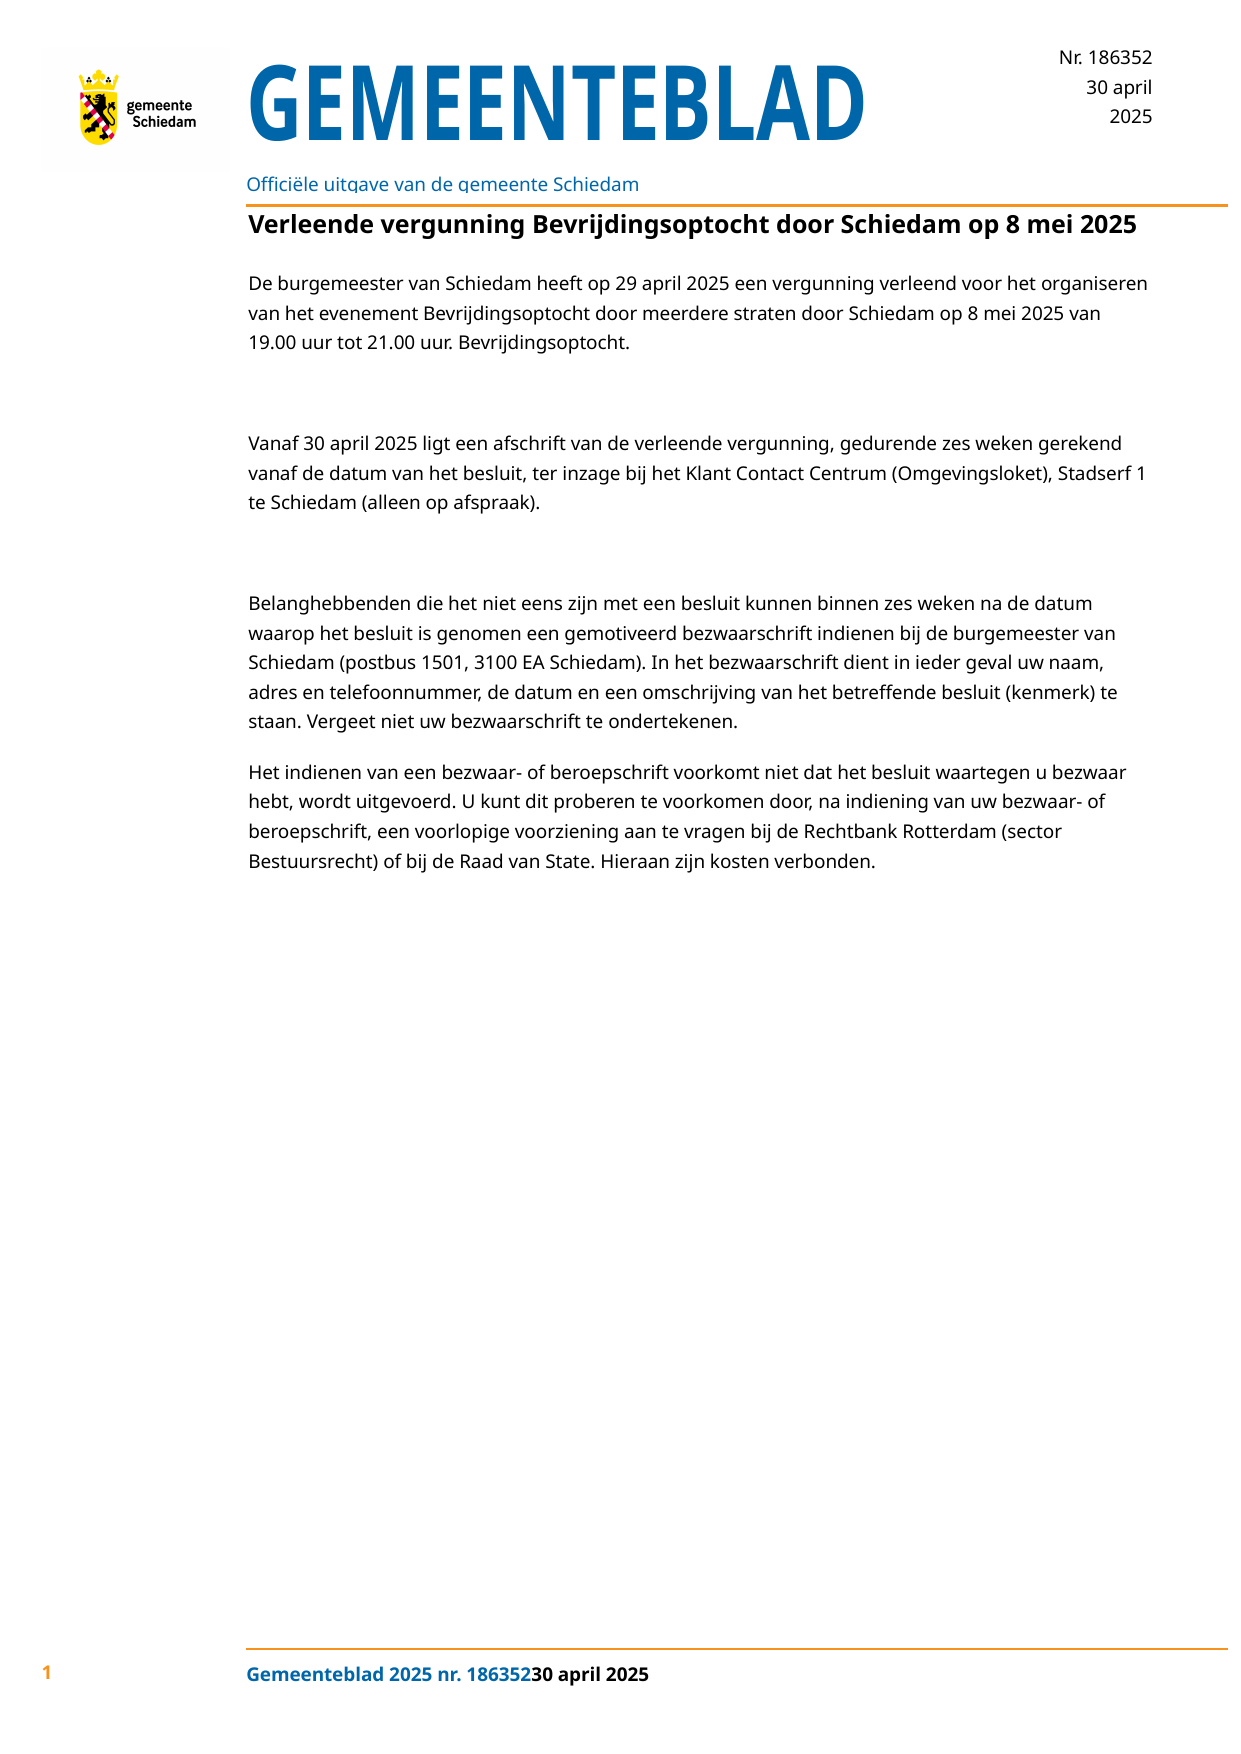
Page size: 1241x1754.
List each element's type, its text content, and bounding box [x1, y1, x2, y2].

text Verleende vergunning Bevrijdingsoptocht door Schiedam op 8 mei 2025 [248, 207, 1152, 241]
picture [41, 47, 231, 172]
text Het indienen van een bezwaar- of beroepschrift voorkomt niet dat het besluit waartegen u bezwaar hebt, wordt uitgevoerd. U kunt dit proberen te voorkomen door, na indiening van uw bezwaar- of beroepschrift, een voorlopige voorziening aan te vragen bij de Rechtbank Rotterdam (sector Bestuursrecht) of bij de Raad van State. Hieraan zijn kosten verbonden. [248, 759, 1152, 873]
text De burgemeester van Schiedam heeft op 29 april 2025 een vergunning verleend voor het organiseren van het evenement Bevrijdingsoptocht door meerdere straten door Schiedam op 8 mei 2025 van 19.00 uur tot 21.00 uur. Bevrijdingsoptocht. [248, 270, 1152, 355]
text Belanghebbenden die het niet eens zijn met een besluit kunnen binnen zes weken na de datum waarop het besluit is genomen een gemotiveerd bezwaarschrift indienen bij de burgemeester van Schiedam (postbus 1501, 3100 EA Schiedam). In het bezwaarschrift dient in ieder geval uw naam, adres en telefoonnummer, de datum en een omschrijving van het betreffende besluit (kenmerk) te staan. Vergeet niet uw bezwaarschrift te ondertekenen. [248, 590, 1152, 734]
text Vanaf 30 april 2025 ligt een afschrift van de verleende vergunning, gedurende zes weken gerekend vanaf de datum van het besluit, ter inzage bij het Klant Contact Centrum (Omgevingsloket), Stadserf 1 te Schiedam (alleen op afspraak). [248, 430, 1152, 515]
